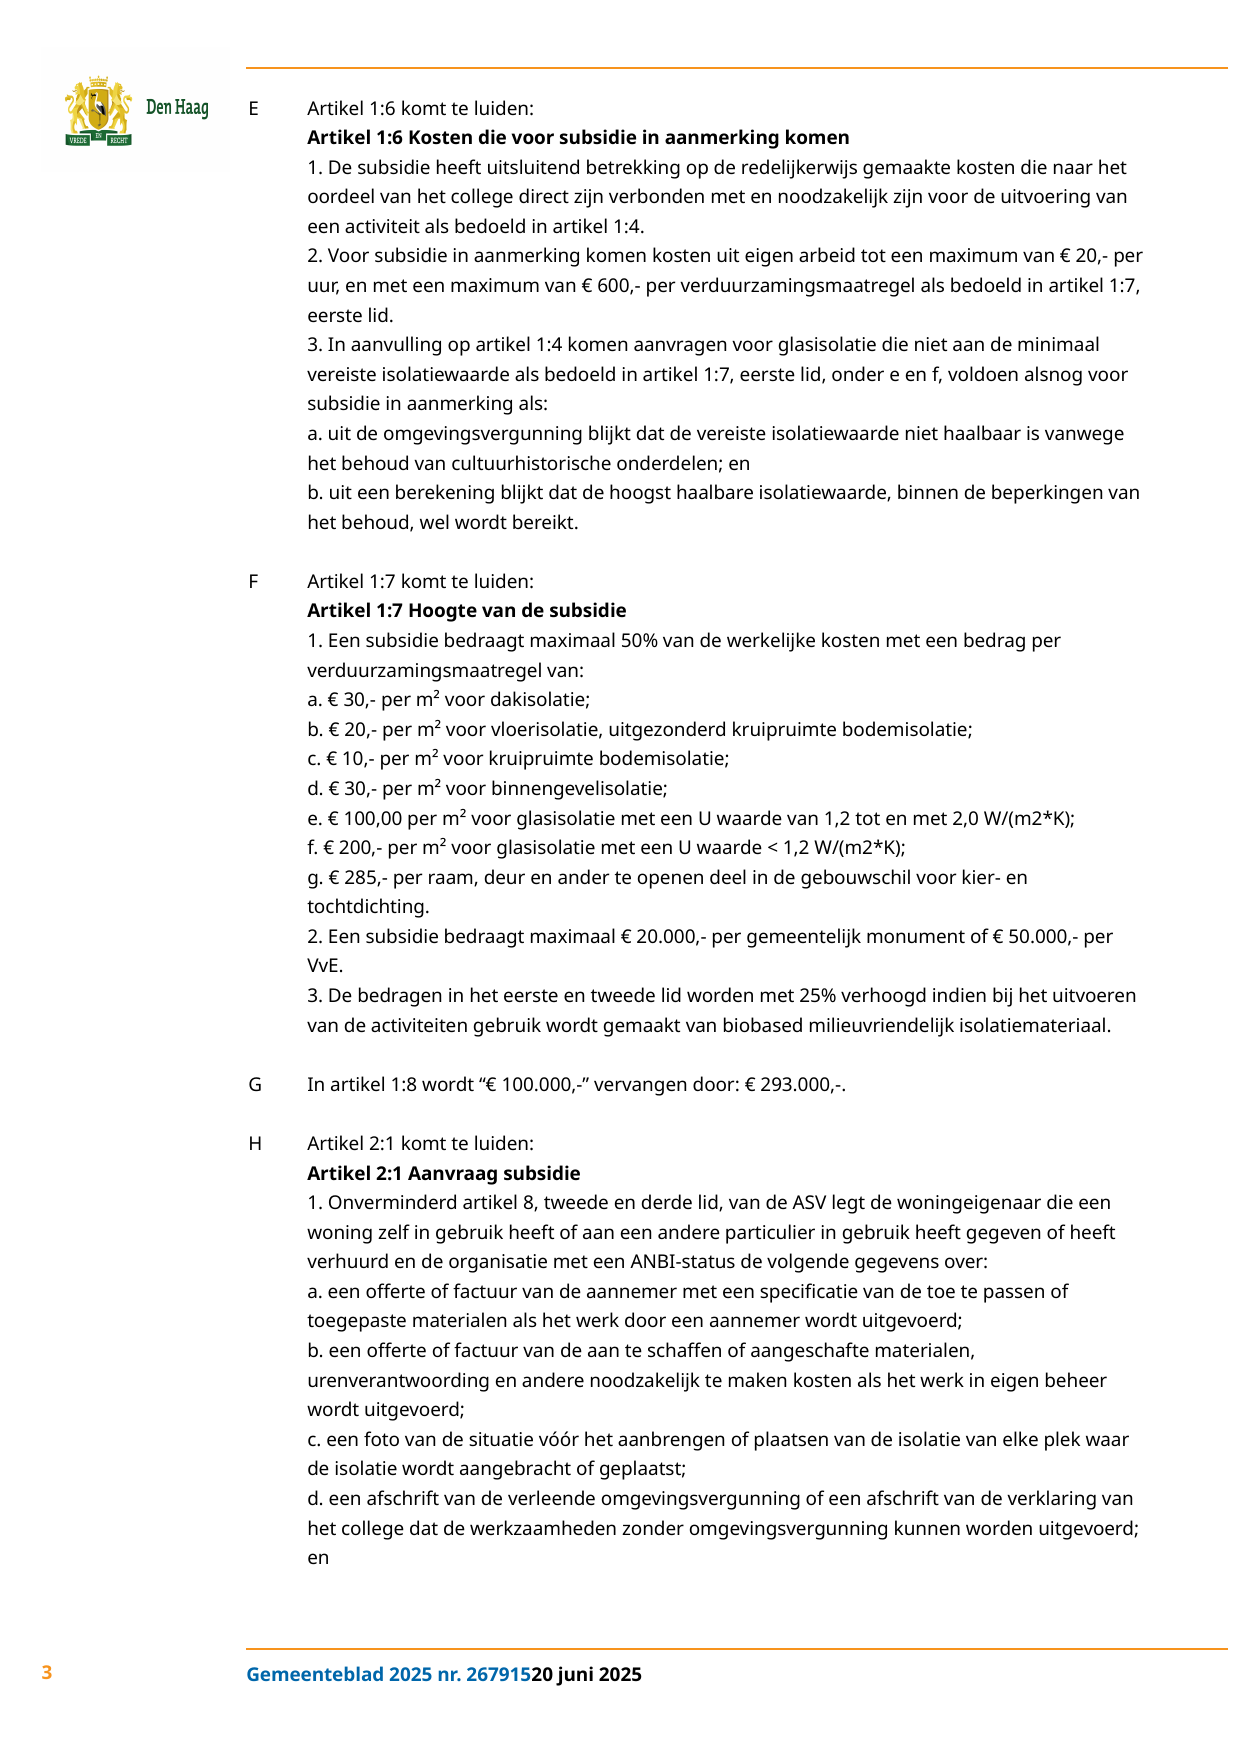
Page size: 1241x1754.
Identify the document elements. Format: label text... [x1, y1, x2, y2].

list b. een offerte of factuur van de aan te schaffen of aangeschafte materialen, urenverantwoording en andere noodzakelijk te maken kosten als het werk in eigen beheer wordt uitgevoerd; [248, 1337, 1152, 1422]
list f. € 200,- per m² voor glasisolatie met een U waarde < 1,2 W/(m2*K); [248, 834, 1152, 860]
picture [41, 47, 231, 172]
list 1. De subsidie heeft uitsluitend betrekking op de redelijkerwijs gemaakte kosten die naar het oordeel van het college direct zijn verbonden met en noodzakelijk zijn voor de uitvoering van een activiteit als bedoeld in artikel 1:4. [248, 154, 1152, 239]
list a. € 30,- per m² voor dakisolatie; [248, 686, 1152, 712]
list d. een afschrift van de verleende omgevingsvergunning of een afschrift van de verklaring van het college dat de werkzaamheden zonder omgevingsvergunning kunnen worden uitgevoerd; en [248, 1485, 1152, 1570]
list Artikel 1:6 Kosten die voor subsidie in aanmerking komen [248, 124, 1152, 150]
list 3. De bedragen in het eerste en tweede lid worden met 25% verhoogd indien bij het uitvoeren van de activiteiten gebruik wordt gemaakt van biobased milieuvriendelijk isolatiemateriaal. [248, 982, 1152, 1038]
list a. een offerte of factuur van de aannemer met een specificatie van de toe te passen of toegepaste materialen als het werk door een aannemer wordt uitgevoerd; [248, 1278, 1152, 1333]
list Artikel 1:6 komt te luiden: [248, 95, 1152, 121]
list d. € 30,- per m² voor binnengevelisolatie; [248, 775, 1152, 801]
list Artikel 1:7 Hoogte van de subsidie [248, 598, 1152, 623]
list c. een foto van de situatie vóór het aanbrengen of plaatsen van de isolatie van elke plek waar de isolatie wordt aangebracht of geplaatst; [248, 1426, 1152, 1481]
list b. € 20,- per m² voor vloerisolatie, uitgezonderd kruipruimte bodemisolatie; [248, 716, 1152, 742]
list 2. Voor subsidie in aanmerking komen kosten uit eigen arbeid tot een maximum van € 20,- per uur, en met een maximum van € 600,- per verduurzamingsmaatregel als bedoeld in artikel 1:7, eerste lid. [248, 243, 1152, 328]
list Artikel 2:1 komt te luiden: [248, 1130, 1152, 1156]
list b. uit een berekening blijkt dat de hoogst haalbare isolatiewaarde, binnen de beperkingen van het behoud, wel wordt bereikt. [248, 479, 1152, 535]
list Artikel 1:7 komt te luiden: [248, 568, 1152, 594]
list a. uit de omgevingsvergunning blijkt dat de vereiste isolatiewaarde niet haalbaar is vanwege het behoud van cultuurhistorische onderdelen; en [248, 420, 1152, 476]
list 1. Een subsidie bedraagt maximaal 50% van de werkelijke kosten met een bedrag per verduurzamingsmaatregel van: [248, 627, 1152, 683]
list g. € 285,- per raam, deur en ander te openen deel in de gebouwschil voor kier- en tochtdichting. [248, 864, 1152, 919]
list In artikel 1:8 wordt “€ 100.000,-” vervangen door: € 293.000,-. [248, 1071, 1152, 1097]
list e. € 100,00 per m² voor glasisolatie met een U waarde van 1,2 tot en met 2,0 W/(m2*K); [248, 805, 1152, 831]
list 2. Een subsidie bedraagt maximaal € 20.000,- per gemeentelijk monument of € 50.000,- per VvE. [248, 923, 1152, 978]
list 1. Onverminderd artikel 8, tweede en derde lid, van de ASV legt de woningeigenaar die een woning zelf in gebruik heeft of aan een andere particulier in gebruik heeft gegeven of heeft verhuurd en de organisatie met een ANBI-status de volgende gegevens over: [248, 1189, 1152, 1274]
list Artikel 2:1 Aanvraag subsidie [248, 1160, 1152, 1186]
list c. € 10,- per m² voor kruipruimte bodemisolatie; [248, 746, 1152, 771]
list 3. In aanvulling op artikel 1:4 komen aanvragen voor glasisolatie die niet aan de minimaal vereiste isolatiewaarde als bedoeld in artikel 1:7, eerste lid, onder e en f, voldoen alsnog voor subsidie in aanmerking als: [248, 331, 1152, 416]
